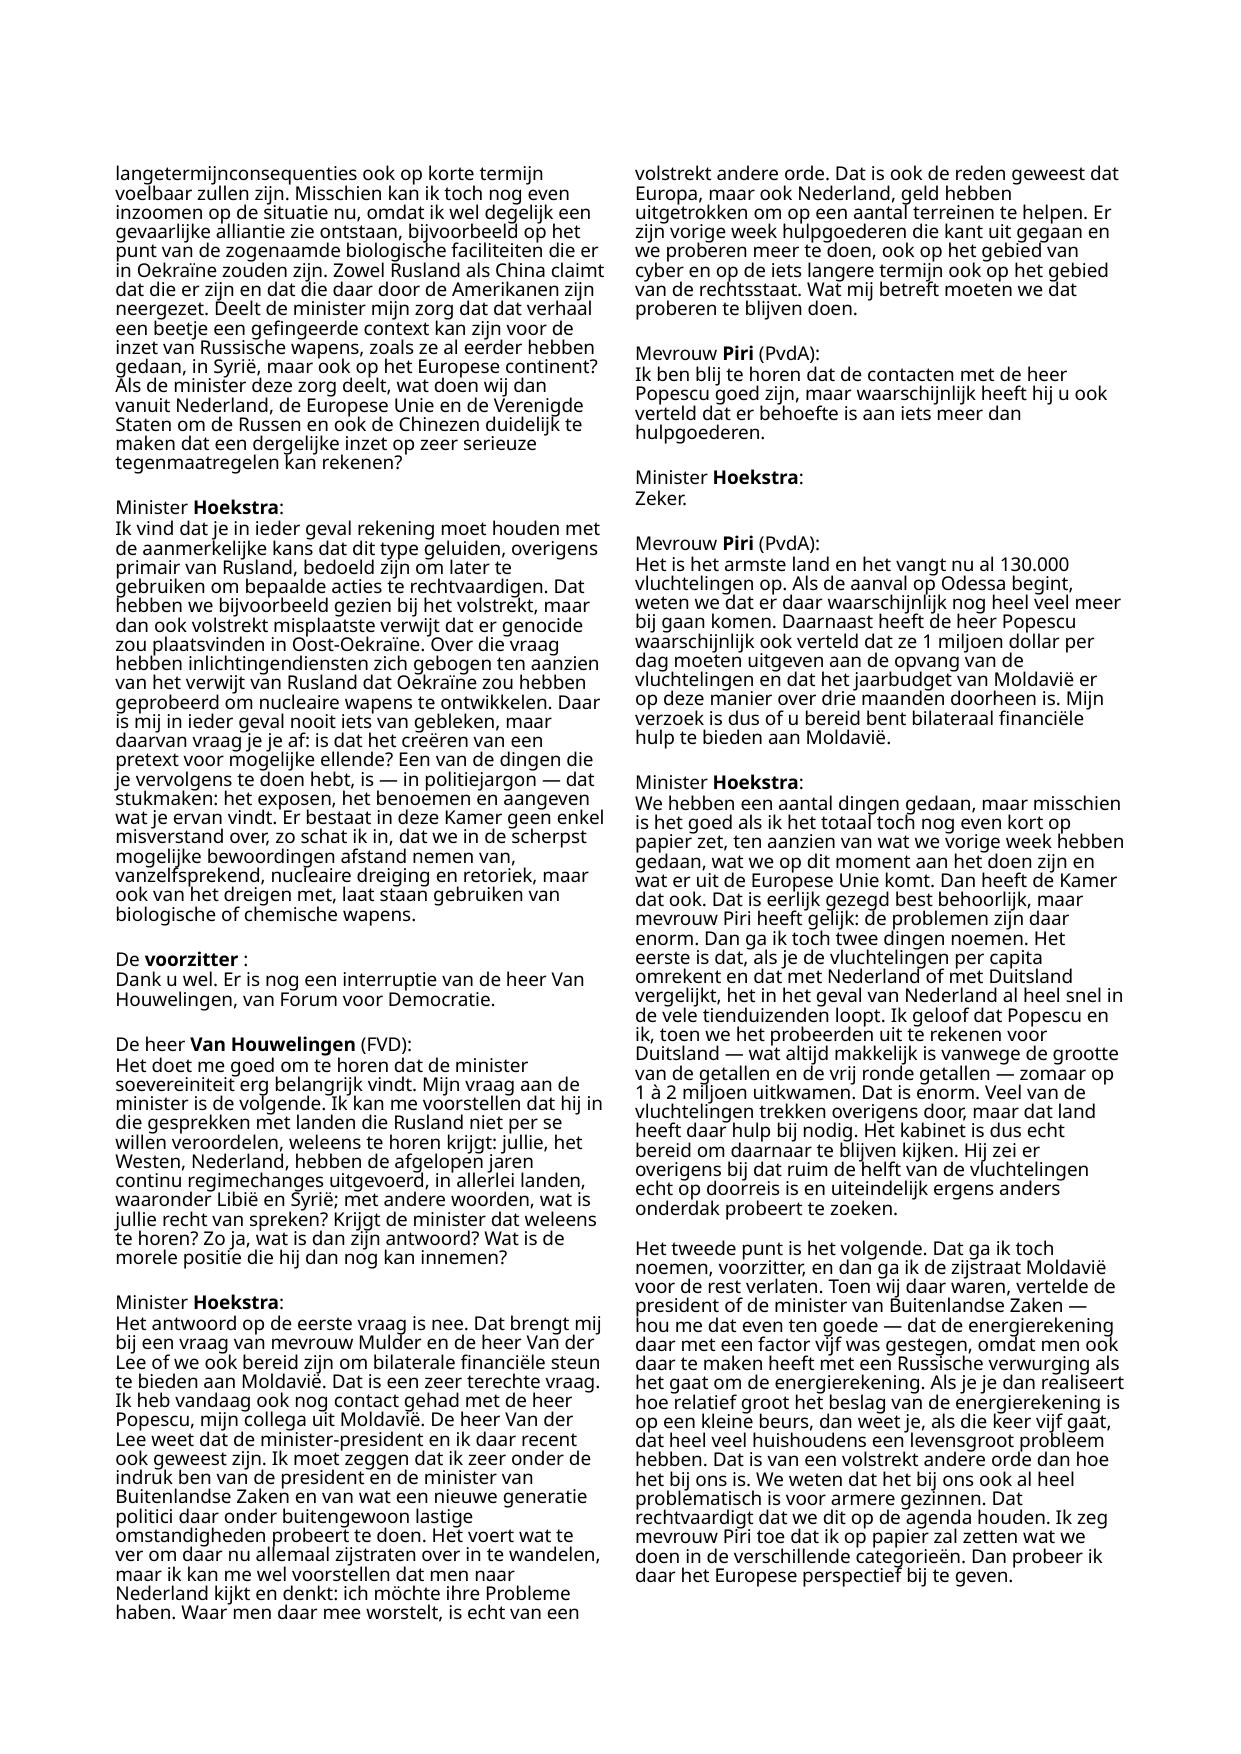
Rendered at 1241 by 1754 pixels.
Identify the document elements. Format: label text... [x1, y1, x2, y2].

text Dank u wel. Er is nog een interruptie van de heer Van Houwelingen, van Forum voor Democratie. [115, 971, 605, 1010]
text Minister Hoekstra: [635, 769, 1125, 795]
text Het antwoord op de eerste vraag is nee. Dat brengt mij bij een vraag van mevrouw Mulder en de heer Van der Lee of we ook bereid zijn om bilaterale financiële steun te bieden aan Moldavië. Dat is een zeer terechte vraag. Ik heb vandaag ook nog contact gehad met de heer Popescu, mijn collega uit Moldavië. De heer Van der Lee weet dat de minister-president en ik daar recent ook geweest zijn. Ik moet zeggen dat ik zeer onder de indruk ben van de president en de minister van Buitenlandse Zaken en van wat een nieuwe generatie politici daar onder buitengewoon lastige omstandigheden probeert te doen. Het voert wat te ver om daar nu allemaal zijstraten over in te wandelen, maar ik kan me wel voorstellen dat men naar Nederland kijkt en denkt: ich möchte ihre Probleme haben. Waar men daar mee worstelt, is echt van een [115, 1315, 605, 1623]
text Minister Hoekstra: [635, 464, 1125, 490]
text Het is het armste land en het vangt nu al 130.000 vluchtelingen op. Als de aanval op Odessa begint, weten we dat er daar waarschijnlijk nog heel veel meer bij gaan komen. Daarnaast heeft de heer Popescu waarschijnlijk ook verteld dat ze 1 miljoen dollar per dag moeten uitgeven aan de opvang van de vluchtelingen en dat het jaarbudget van Moldavië er op deze manier over drie maanden doorheen is. Mijn verzoek is dus of u bereid bent bilateraal financiële hulp te bieden aan Moldavië. [635, 556, 1125, 748]
text Minister Hoekstra: [115, 494, 605, 520]
text We hebben een aantal dingen gedaan, maar misschien is het goed als ik het totaal toch nog even kort op papier zet, ten aanzien van wat we vorige week hebben gedaan, wat we op dit moment aan het doen zijn en wat er uit de Europese Unie komt. Dan heeft de Kamer dat ook. Dat is eerlijk gezegd best behoorlijk, maar mevrouw Piri heeft gelijk: de problemen zijn daar enorm. Dan ga ik toch twee dingen noemen. Het eerste is dat, als je de vluchtelingen per capita omrekent en dat met Nederland of met Duitsland vergelijkt, het in het geval van Nederland al heel snel in de vele tienduizenden loopt. Ik geloof dat Popescu en ik, toen we het probeerden uit te rekenen voor Duitsland — wat altijd makkelijk is vanwege de grootte van de getallen en de vrij ronde getallen — zomaar op 1 à 2 miljoen uitkwamen. Dat is enorm. Veel van de vluchtelingen trekken overigens door, maar dat land heeft daar hulp bij nodig. Het kabinet is dus echt bereid om daarnaar te blijven kijken. Hij zei er overigens bij dat ruim de helft van de vluchtelingen echt op doorreis is en uiteindelijk ergens anders onderdak probeert te zoeken. [635, 795, 1125, 1219]
text De heer Van Houwelingen (FVD): [115, 1031, 605, 1057]
text volstrekt andere orde. Dat is ook de reden geweest dat Europa, maar ook Nederland, geld hebben uitgetrokken om op een aantal terreinen te helpen. Er zijn vorige week hulpgoederen die kant uit gegaan en we proberen meer te doen, ook op het gebied van cyber en op de iets langere termijn ook op het gebied van de rechtsstaat. Wat mij betreft moeten we dat proberen te blijven doen. [635, 165, 1125, 319]
text Minister Hoekstra: [115, 1289, 605, 1315]
text Ik vind dat je in ieder geval rekening moet houden met de aanmerkelijke kans dat dit type geluiden, overigens primair van Rusland, bedoeld zijn om later te gebruiken om bepaalde acties te rechtvaardigen. Dat hebben we bijvoorbeeld gezien bij het volstrekt, maar dan ook volstrekt misplaatste verwijt dat er genocide zou plaatsvinden in Oost-Oekraïne. Over die vraag hebben inlichtingendiensten zich gebogen ten aanzien van het verwijt van Rusland dat Oekraïne zou hebben geprobeerd om nucleaire wapens te ontwikkelen. Daar is mij in ieder geval nooit iets van gebleken, maar daarvan vraag je je af: is dat het creëren van een pretext voor mogelijke ellende? Een van de dingen die je vervolgens te doen hebt, is — in politiejargon — dat stukmaken: het exposen, het benoemen en aangeven wat je ervan vindt. Er bestaat in deze Kamer geen enkel misverstand over, zo schat ik in, dat we in de scherpst mogelijke bewoordingen afstand nemen van, vanzelfsprekend, nucleaire dreiging en retoriek, maar ook van het dreigen met, laat staan gebruiken van biologische of chemische wapens. [115, 520, 605, 925]
text Het doet me goed om te horen dat de minister soevereiniteit erg belangrijk vindt. Mijn vraag aan de minister is de volgende. Ik kan me voorstellen dat hij in die gesprekken met landen die Rusland niet per se willen veroordelen, weleens te horen krijgt: jullie, het Westen, Nederland, hebben de afgelopen jaren continu regimechanges uitgevoerd, in allerlei landen, waaronder Libië en Syrië; met andere woorden, wat is jullie recht van spreken? Krijgt de minister dat weleens te horen? Zo ja, wat is dan zijn antwoord? Wat is de morele positie die hij dan nog kan innemen? [115, 1057, 605, 1268]
text Zeker. [635, 490, 1125, 509]
text Het tweede punt is het volgende. Dat ga ik toch noemen, voorzitter, en dan ga ik de zijstraat Moldavië voor de rest verlaten. Toen wij daar waren, vertelde de president of de minister van Buitenlandse Zaken — hou me dat even ten goede — dat de energierekening daar met een factor vijf was gestegen, omdat men ook daar te maken heeft met een Russische verwurging als het gaat om de energierekening. Als je je dan realiseert hoe relatief groot het beslag van de energierekening is op een kleine beurs, dan weet je, als die keer vijf gaat, dat heel veel huishoudens een levensgroot probleem hebben. Dat is van een volstrekt andere orde dan hoe het bij ons is. We weten dat het bij ons ook al heel problematisch is voor armere gezinnen. Dat rechtvaardigt dat we dit op de agenda houden. Ik zeg mevrouw Piri toe dat ik op papier zal zetten wat we doen in de verschillende categorieën. Dan probeer ik daar het Europese perspectief bij te geven. [635, 1239, 1125, 1586]
text De voorzitter : [115, 946, 605, 971]
text langetermijnconsequenties ook op korte termijn voelbaar zullen zijn. Misschien kan ik toch nog even inzoomen op de situatie nu, omdat ik wel degelijk een gevaarlijke alliantie zie ontstaan, bijvoorbeeld op het punt van de zogenaamde biologische faciliteiten die er in Oekraïne zouden zijn. Zowel Rusland als China claimt dat die er zijn en dat die daar door de Amerikanen zijn neergezet. Deelt de minister mijn zorg dat dat verhaal een beetje een gefingeerde context kan zijn voor de inzet van Russische wapens, zoals ze al eerder hebben gedaan, in Syrië, maar ook op het Europese continent? Als de minister deze zorg deelt, wat doen wij dan vanuit Nederland, de Europese Unie en de Verenigde Staten om de Russen en ook de Chinezen duidelijk te maken dat een dergelijke inzet op zeer serieuze tegenmaatregelen kan rekenen? [115, 165, 605, 474]
text Mevrouw Piri (PvdA): [635, 340, 1125, 366]
text Mevrouw Piri (PvdA): [635, 530, 1125, 556]
text Ik ben blij te horen dat de contacten met de heer Popescu goed zijn, maar waarschijnlijk heeft hij u ook verteld dat er behoefte is aan iets meer dan hulpgoederen. [635, 366, 1125, 443]
